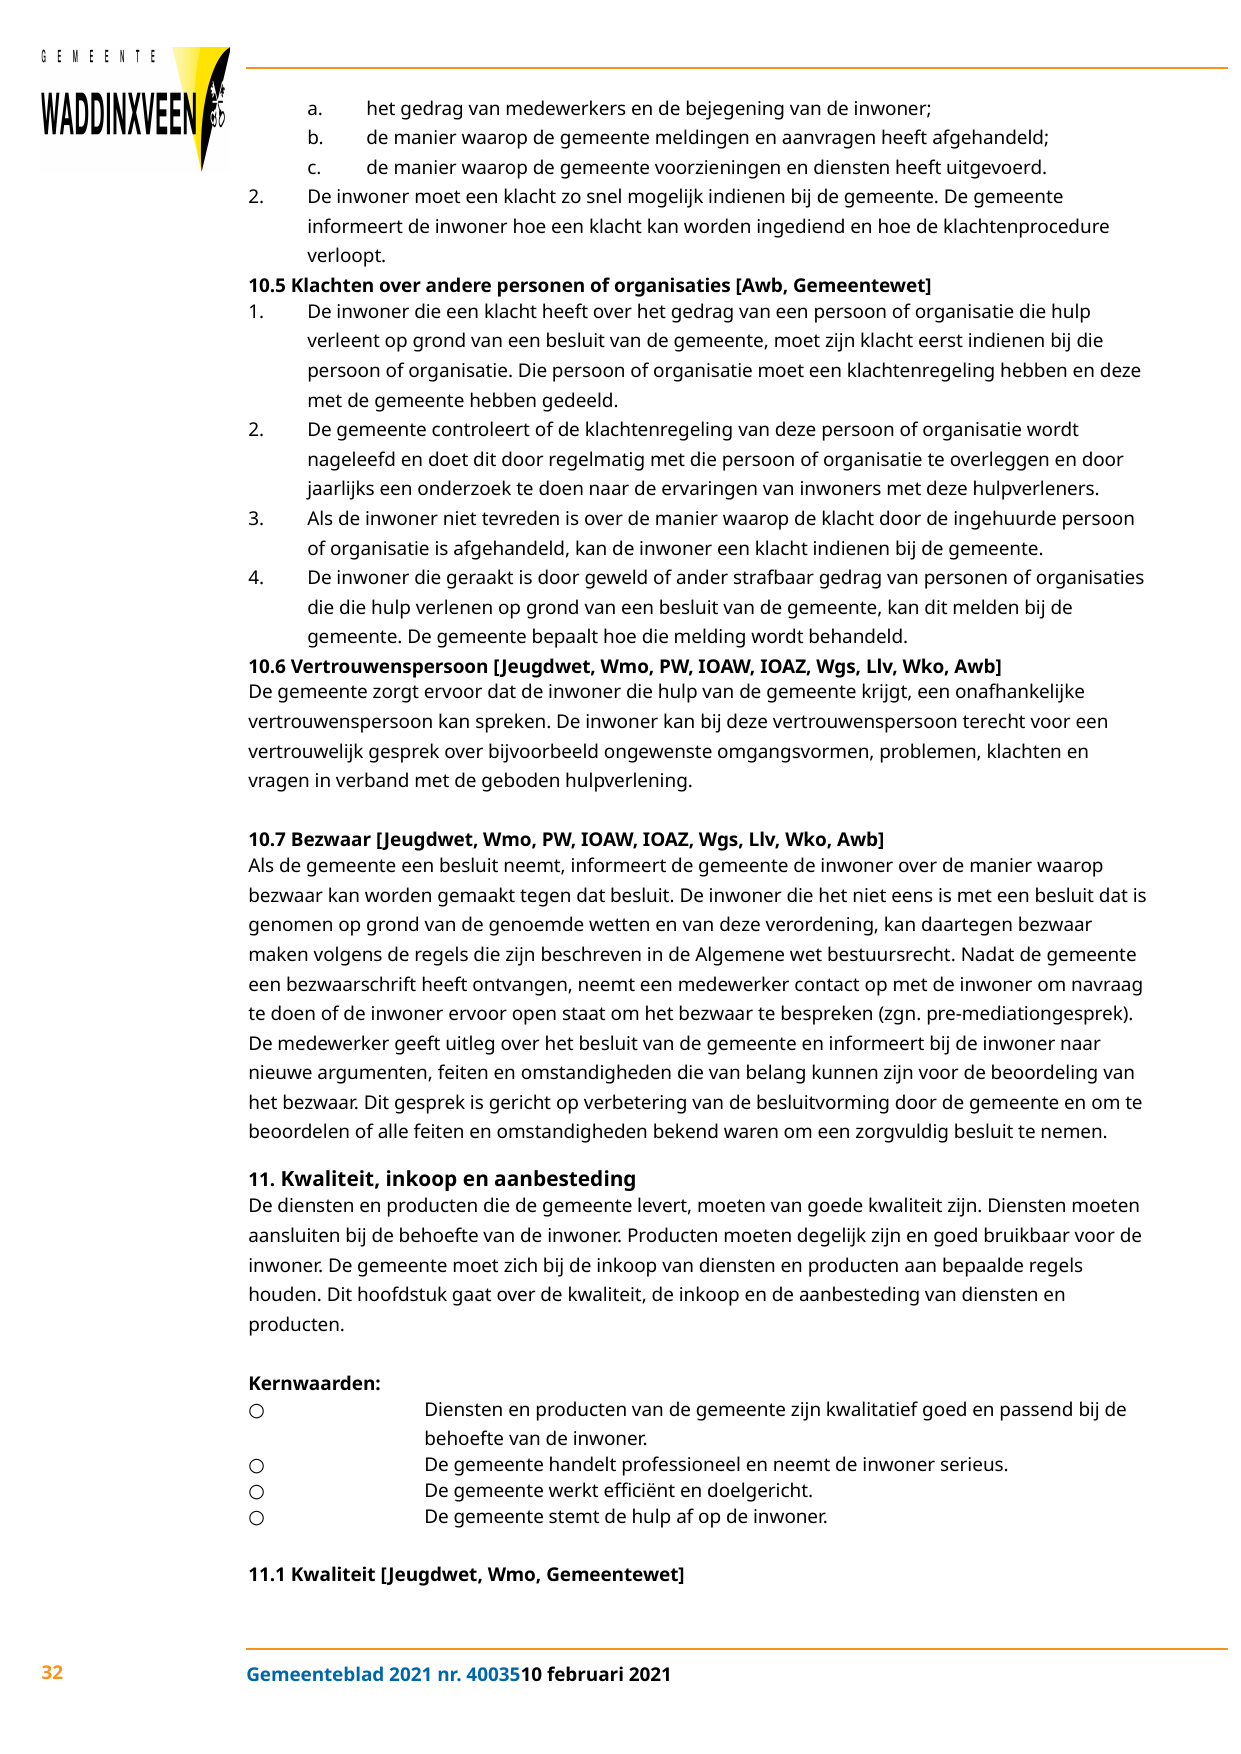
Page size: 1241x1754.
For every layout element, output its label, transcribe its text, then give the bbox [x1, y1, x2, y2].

table_cell ○ [248, 1477, 424, 1503]
table_cell De gemeente handelt professioneel en neemt de inwoner serieus. [424, 1451, 1152, 1477]
list De gemeente controleert of de klachtenregeling van deze persoon of organisatie wordt nageleefd en doet dit door regelmatig met die persoon of organisatie te overleggen en door jaarlijks een onderzoek te doen naar de ervaringen van inwoners met deze hulpverleners. [248, 416, 1152, 501]
list Als de inwoner niet tevreden is over de manier waarop de klacht door de ingehuurde persoon of organisatie is afgehandeld, kan de inwoner een klacht indienen bij de gemeente. [248, 505, 1152, 560]
list De inwoner die geraakt is door geweld of ander strafbaar gedrag van personen of organisaties die die hulp verlenen op grond van een besluit van de gemeente, kan dit melden bij de gemeente. De gemeente bepaalt hoe die melding wordt behandeld. [248, 564, 1152, 649]
text De gemeente zorgt ervoor dat de inwoner die hulp van de gemeente krijgt, een onafhankelijke vertrouwenspersoon kan spreken. De inwoner kan bij deze vertrouwenspersoon terecht voor een vertrouwelijk gesprek over bijvoorbeeld ongewenste omgangsvormen, problemen, klachten en vragen in verband met de geboden hulpverlening. [248, 679, 1152, 793]
text 10.6 Vertrouwenspersoon [Jeugdwet, Wmo, PW, IOAW, IOAZ, Wgs, Llv, Wko, Awb] [248, 653, 1152, 679]
list de manier waarop de gemeente voorzieningen en diensten heeft uitgevoerd. [307, 154, 1152, 180]
list het gedrag van medewerkers en de bejegening van de inwoner; [307, 95, 1152, 121]
table_cell De gemeente stemt de hulp af op de inwoner. [424, 1503, 1152, 1528]
text De diensten en producten die de gemeente levert, moeten van goede kwaliteit zijn. Diensten moeten aansluiten bij de behoefte van de inwoner. Producten moeten degelijk zijn en goed bruikbaar voor de inwoner. De gemeente moet zich bij de inkoop van diensten en producten aan bepaalde regels houden. Dit hoofdstuk gaat over de kwaliteit, de inkoop en de aanbesteding van diensten en producten. [248, 1193, 1152, 1337]
text Als de gemeente een besluit neemt, informeert de gemeente de inwoner over de manier waarop bezwaar kan worden gemaakt tegen dat besluit. De inwoner die het niet eens is met een besluit dat is genomen op grond van de genoemde wetten en van deze verordening, kan daartegen bezwaar maken volgens de regels die zijn beschreven in de Algemene wet bestuursrecht. Nadat de gemeente een bezwaarschrift heeft ontvangen, neemt een medewerker contact op met de inwoner om navraag te doen of de inwoner ervoor open staat om het bezwaar te bespreken (zgn. pre-mediationgesprek). De medewerker geeft uitleg over het besluit van de gemeente en informeert bij de inwoner naar nieuwe argumenten, feiten en omstandigheden die van belang kunnen zijn voor de beoordeling van het bezwaar. Dit gesprek is gericht op verbetering van de besluitvorming door de gemeente en om te beoordelen of alle feiten en omstandigheden bekend waren om een zorgvuldig besluit te nemen. [248, 852, 1152, 1144]
table_cell ○ [248, 1396, 424, 1451]
text 11.1 Kwaliteit [Jeugdwet, Wmo, Gemeentewet] [248, 1561, 1152, 1587]
table_cell ○ [248, 1451, 424, 1477]
list de manier waarop de gemeente meldingen en aanvragen heeft afgehandeld; [307, 124, 1152, 150]
table_cell Diensten en producten van de gemeente zijn kwalitatief goed en passend bij de behoefte van de inwoner. [424, 1396, 1152, 1451]
text 11. Kwaliteit, inkoop en aanbesteding [248, 1164, 1152, 1193]
list De inwoner moet een klacht zo snel mogelijk indienen bij de gemeente. De gemeente informeert de inwoner hoe een klacht kan worden ingediend en hoe de klachtenprocedure verloopt. [248, 183, 1152, 268]
table_cell De gemeente werkt efficiënt en doelgericht. [424, 1477, 1152, 1503]
text 10.5 Klachten over andere personen of organisaties [Awb, Gemeentewet] [248, 272, 1152, 298]
text 10.7 Bezwaar [Jeugdwet, Wmo, PW, IOAW, IOAZ, Wgs, Llv, Wko, Awb] [248, 827, 1152, 852]
table_header Kernwaarden: [248, 1370, 1152, 1396]
table_cell ○ [248, 1503, 424, 1528]
picture [41, 47, 231, 172]
list De inwoner die een klacht heeft over het gedrag van een persoon of organisatie die hulp verleent op grond van een besluit van de gemeente, moet zijn klacht eerst indienen bij die persoon of organisatie. Die persoon of organisatie moet een klachtenregeling hebben en deze met de gemeente hebben gedeeld. [248, 298, 1152, 412]
